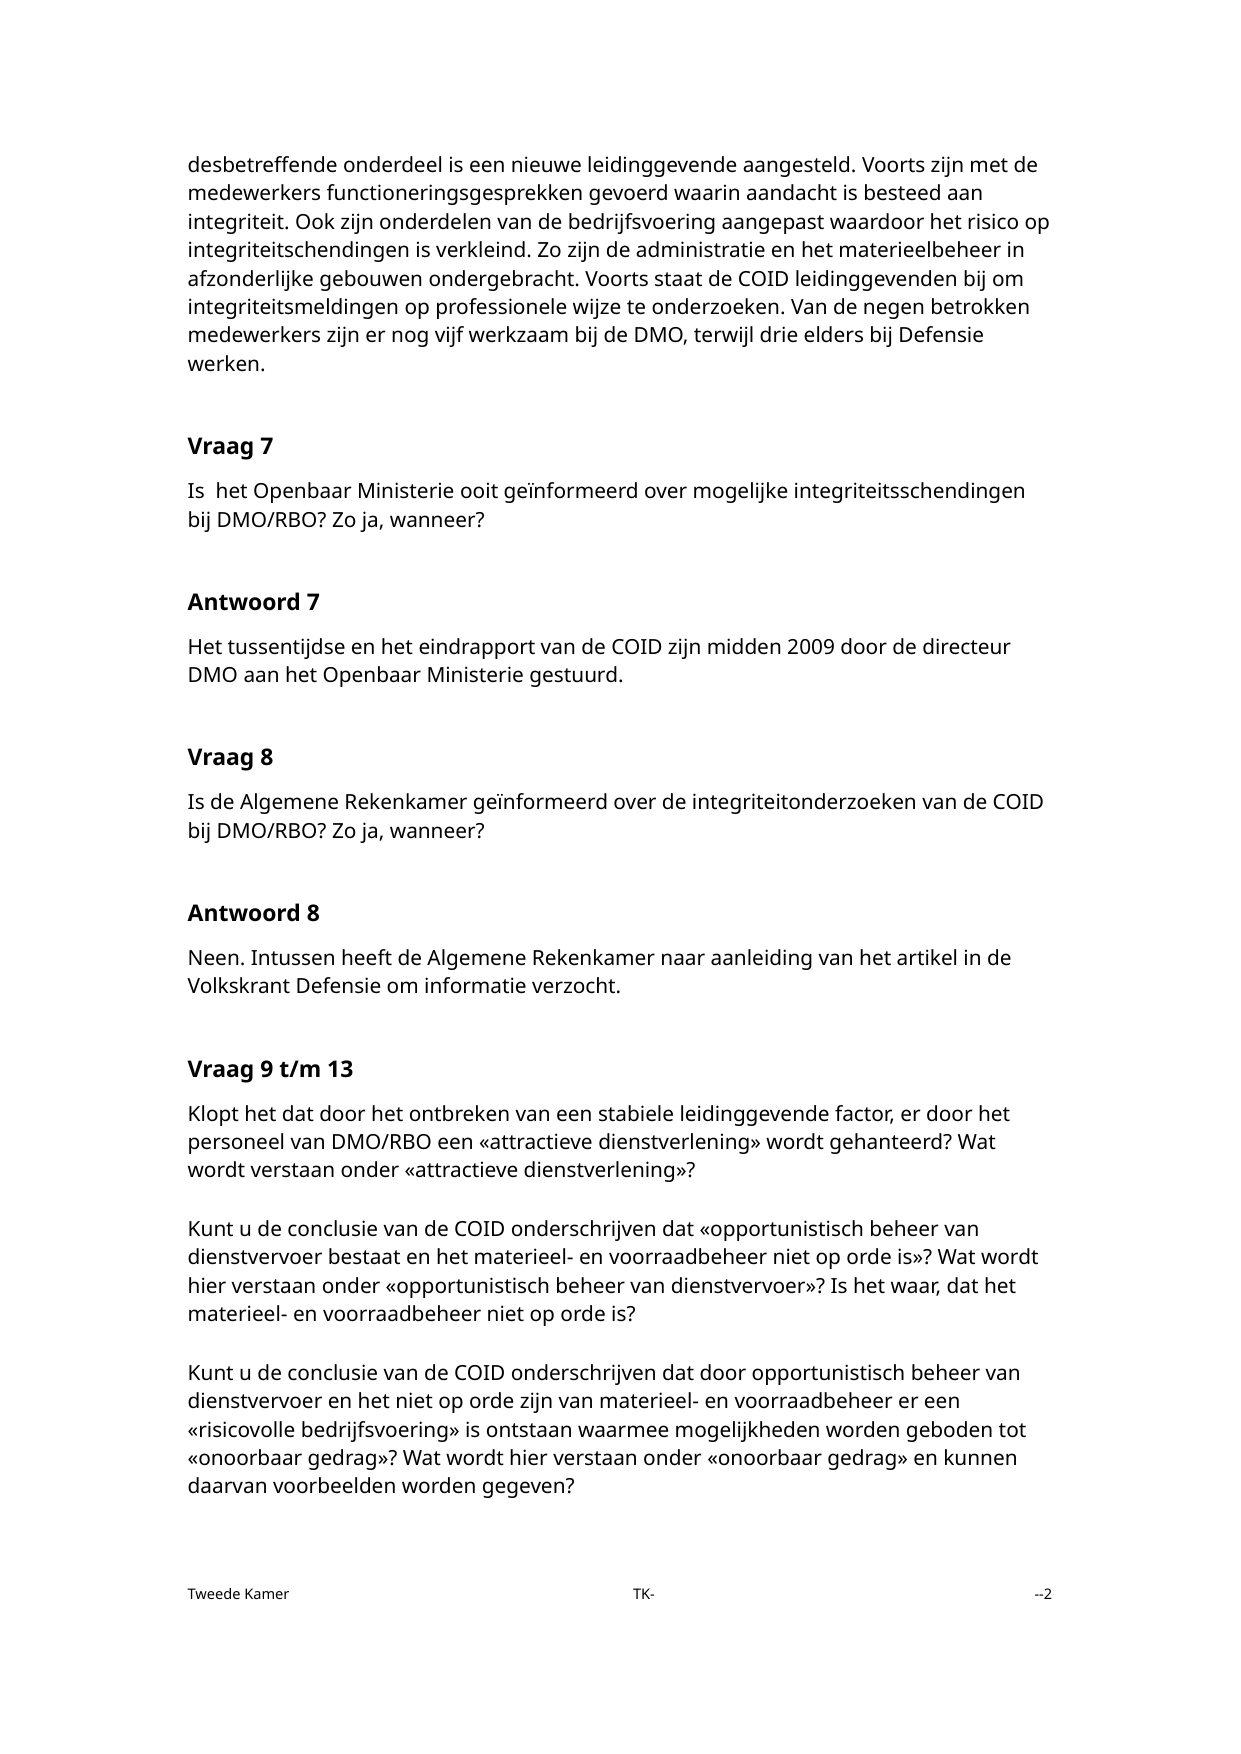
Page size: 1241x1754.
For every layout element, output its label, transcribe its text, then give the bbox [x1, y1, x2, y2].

subtitle Vraag 8 [187, 741, 1053, 772]
text Het tussentijdse en het eindrapport van de COID zijn midden 2009 door de directeur DMO aan het Openbaar Ministerie gestuurd. [187, 632, 1053, 689]
subtitle Vraag 9 t/m 13 [187, 1052, 1053, 1084]
text Kunt u de conclusie van de COID onderschrijven dat door opportunistisch beheer van dienstvervoer en het niet op orde zijn van materieel- en voorraadbeheer er een «risicovolle bedrijfsvoering» is ontstaan waarmee mogelijkheden worden geboden tot «onoorbaar gedrag»? Wat wordt hier verstaan onder «onoorbaar gedrag» en kunnen daarvan voorbeelden worden gegeven? [187, 1358, 1053, 1500]
subtitle Antwoord 7 [187, 586, 1053, 617]
text Is het Openbaar Ministerie ooit geïnformeerd over mogelijke integriteitsschendingen bij DMO/RBO? Zo ja, wanneer? [187, 476, 1053, 533]
text Klopt het dat door het ontbreken van een stabiele leidinggevende factor, er door het personeel van DMO/RBO een «attractieve dienstverlening» wordt gehanteerd? Wat wordt verstaan onder «attractieve dienstverlening»? [187, 1099, 1053, 1184]
text Is de Algemene Rekenkamer geïnformeerd over de integriteitonderzoeken van de COID bij DMO/RBO? Zo ja, wanneer? [187, 787, 1053, 844]
subtitle Antwoord 8 [187, 897, 1053, 928]
subtitle Vraag 7 [187, 430, 1053, 461]
text Kunt u de conclusie van de COID onderschrijven dat «opportunistisch beheer van dienstvervoer bestaat en het materieel- en voorraadbeheer niet op orde is»? Wat wordt hier verstaan onder «opportunistisch beheer van dienstvervoer»? Is het waar, dat het materieel- en voorraadbeheer niet op orde is? [187, 1214, 1053, 1328]
text Neen. Intussen heeft de Algemene Rekenkamer naar aanleiding van het artikel in de Volkskrant Defensie om informatie verzocht. [187, 943, 1053, 1000]
text desbetreffende onderdeel is een nieuwe leidinggevende aangesteld. Voorts zijn met de medewerkers functioneringsgesprekken gevoerd waarin aandacht is besteed aan integriteit. Ook zijn onderdelen van de bedrijfsvoering aangepast waardoor het risico op integriteitschendingen is verkleind. Zo zijn de administratie en het materieelbeheer in afzonderlijke gebouwen ondergebracht. Voorts staat de COID leidinggevenden bij om integriteitsmeldingen op professionele wijze te onderzoeken. Van de negen betrokken medewerkers zijn er nog vijf werkzaam bij de DMO, terwijl drie elders bij Defensie werken. [187, 150, 1053, 377]
